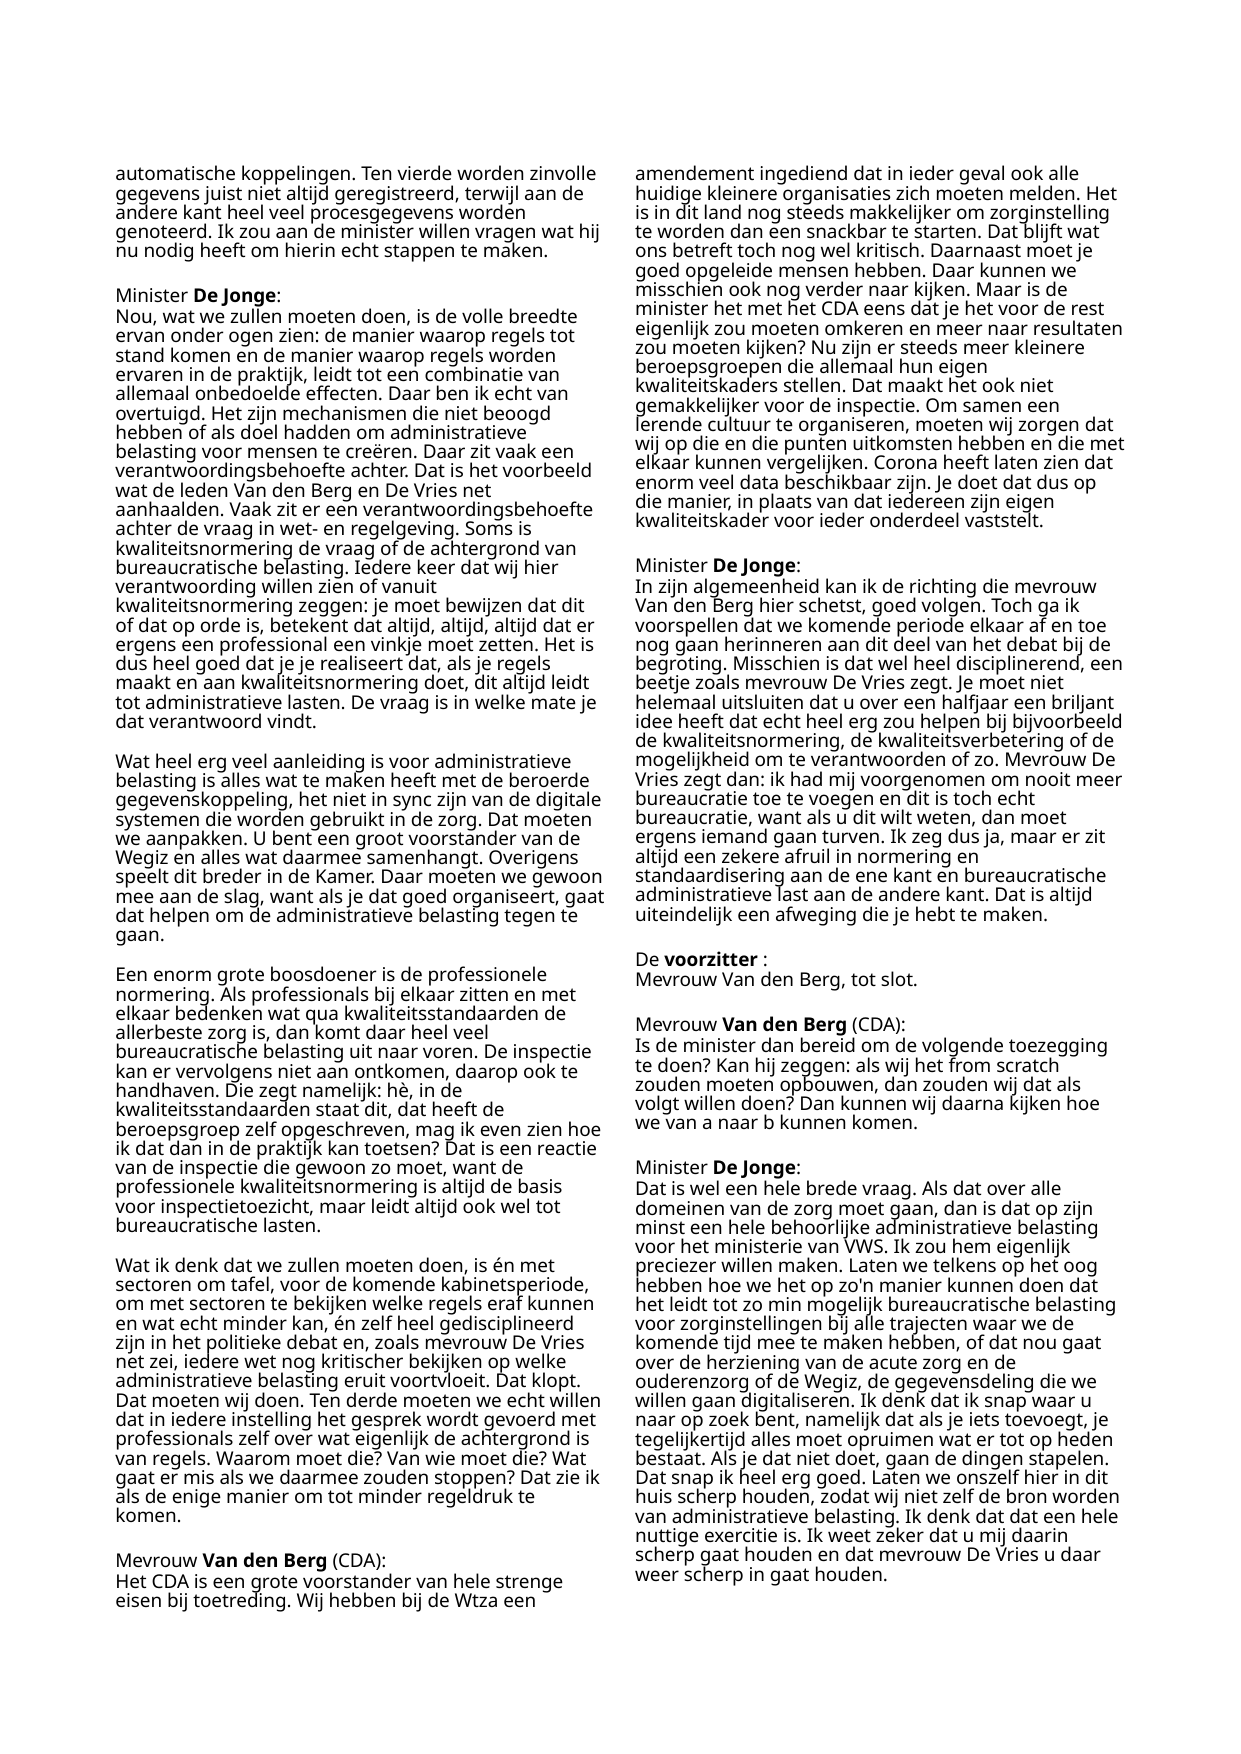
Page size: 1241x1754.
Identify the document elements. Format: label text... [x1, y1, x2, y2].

text Is de minister dan bereid om de volgende toezegging te doen? Kan hij zeggen: als wij het from scratch zouden moeten opbouwen, dan zouden wij dat als volgt willen doen? Dan kunnen wij daarna kijken hoe we van a naar b kunnen komen. [635, 1037, 1125, 1134]
text Mevrouw Van den Berg (CDA): [115, 1547, 605, 1573]
text amendement ingediend dat in ieder geval ook alle huidige kleinere organisaties zich moeten melden. Het is in dit land nog steeds makkelijker om zorginstelling te worden dan een snackbar te starten. Dat blijft wat ons betreft toch nog wel kritisch. Daarnaast moet je goed opgeleide mensen hebben. Daar kunnen we misschien ook nog verder naar kijken. Maar is de minister het met het CDA eens dat je het voor de rest eigenlijk zou moeten omkeren en meer naar resultaten zou moeten kijken? Nu zijn er steeds meer kleinere beroepsgroepen die allemaal hun eigen kwaliteitskaders stellen. Dat maakt het ook niet gemakkelijker voor de inspectie. Om samen een lerende cultuur te organiseren, moeten wij zorgen dat wij op die en die punten uitkomsten hebben en die met elkaar kunnen vergelijken. Corona heeft laten zien dat enorm veel data beschikbaar zijn. Je doet dat dus op die manier, in plaats van dat iedereen zijn eigen kwaliteitskader voor ieder onderdeel vaststelt. [635, 165, 1125, 531]
text Nou, wat we zullen moeten doen, is de volle breedte ervan onder ogen zien: de manier waarop regels tot stand komen en de manier waarop regels worden ervaren in de praktijk, leidt tot een combinatie van allemaal onbedoelde effecten. Daar ben ik echt van overtuigd. Het zijn mechanismen die niet beoogd hebben of als doel hadden om administratieve belasting voor mensen te creëren. Daar zit vaak een verantwoordingsbehoefte achter. Dat is het voorbeeld wat de leden Van den Berg en De Vries net aanhaalden. Vaak zit er een verantwoordingsbehoefte achter de vraag in wet- en regelgeving. Soms is kwaliteitsnormering de vraag of de achtergrond van bureaucratische belasting. Iedere keer dat wij hier verantwoording willen zien of vanuit kwaliteitsnormering zeggen: je moet bewijzen dat dit of dat op orde is, betekent dat altijd, altijd, altijd dat er ergens een professional een vinkje moet zetten. Het is dus heel goed dat je je realiseert dat, als je regels maakt en aan kwaliteitsnormering doet, dit altijd leidt tot administratieve lasten. De vraag is in welke mate je dat verantwoord vindt. [115, 308, 605, 732]
text Het CDA is een grote voorstander van hele strenge eisen bij toetreding. Wij hebben bij de Wtza een [115, 1573, 605, 1612]
text Wat heel erg veel aanleiding is voor administratieve belasting is alles wat te maken heeft met de beroerde gegevenskoppeling, het niet in sync zijn van de digitale systemen die worden gebruikt in de zorg. Dat moeten we aanpakken. U bent een groot voorstander van de Wegiz en alles wat daarmee samenhangt. Overigens speelt dit breder in de Kamer. Daar moeten we gewoon mee aan de slag, want als je dat goed organiseert, gaat dat helpen om de administratieve belasting tegen te gaan. [115, 753, 605, 946]
text Wat ik denk dat we zullen moeten doen, is én met sectoren om tafel, voor de komende kabinetsperiode, om met sectoren te bekijken welke regels eraf kunnen en wat echt minder kan, én zelf heel gedisciplineerd zijn in het politieke debat en, zoals mevrouw De Vries net zei, iedere wet nog kritischer bekijken op welke administratieve belasting eruit voortvloeit. Dat klopt. Dat moeten wij doen. Ten derde moeten we echt willen dat in iedere instelling het gesprek wordt gevoerd met professionals zelf over wat eigenlijk de achtergrond is van regels. Waarom moet die? Van wie moet die? Wat gaat er mis als we daarmee zouden stoppen? Dat zie ik als de enige manier om tot minder regeldruk te komen. [115, 1257, 605, 1527]
text In zijn algemeenheid kan ik de richting die mevrouw Van den Berg hier schetst, goed volgen. Toch ga ik voorspellen dat we komende periode elkaar af en toe nog gaan herinneren aan dit deel van het debat bij de begroting. Misschien is dat wel heel disciplinerend, een beetje zoals mevrouw De Vries zegt. Je moet niet helemaal uitsluiten dat u over een halfjaar een briljant idee heeft dat echt heel erg zou helpen bij bijvoorbeeld de kwaliteitsnormering, de kwaliteitsverbetering of de mogelijkheid om te verantwoorden of zo. Mevrouw De Vries zegt dan: ik had mij voorgenomen om nooit meer bureaucratie toe te voegen en dit is toch echt bureaucratie, want als u dit wilt weten, dan moet ergens iemand gaan turven. Ik zeg dus ja, maar er zit altijd een zekere afruil in normering en standaardisering aan de ene kant en bureaucratische administratieve last aan de andere kant. Dat is altijd uiteindelijk een afweging die je hebt te maken. [635, 578, 1125, 925]
text Minister De Jonge: [115, 282, 605, 308]
text Dat is wel een hele brede vraag. Als dat over alle domeinen van de zorg moet gaan, dan is dat op zijn minst een hele behoorlijke administratieve belasting voor het ministerie van VWS. Ik zou hem eigenlijk preciezer willen maken. Laten we telkens op het oog hebben hoe we het op zo'n manier kunnen doen dat het leidt tot zo min mogelijk bureaucratische belasting voor zorginstellingen bij alle trajecten waar we de komende tijd mee te maken hebben, of dat nou gaat over de herziening van de acute zorg en de ouderenzorg of de Wegiz, de gegevensdeling die we willen gaan digitaliseren. Ik denk dat ik snap waar u naar op zoek bent, namelijk dat als je iets toevoegt, je tegelijkertijd alles moet opruimen wat er tot op heden bestaat. Als je dat niet doet, gaan de dingen stapelen. Dat snap ik heel erg goed. Laten we onszelf hier in dit huis scherp houden, zodat wij niet zelf de bron worden van administratieve belasting. Ik denk dat dat een hele nuttige exercitie is. Ik weet zeker dat u mij daarin scherp gaat houden en dat mevrouw De Vries u daar weer scherp in gaat houden. [635, 1180, 1125, 1585]
text Minister De Jonge: [635, 552, 1125, 578]
text Mevrouw Van den Berg (CDA): [635, 1012, 1125, 1037]
text Minister De Jonge: [635, 1154, 1125, 1180]
text Mevrouw Van den Berg, tot slot. [635, 971, 1125, 991]
text De voorzitter : [635, 946, 1125, 971]
text Een enorm grote boosdoener is de professionele normering. Als professionals bij elkaar zitten en met elkaar bedenken wat qua kwaliteitsstandaarden de allerbeste zorg is, dan komt daar heel veel bureaucratische belasting uit naar voren. De inspectie kan er vervolgens niet aan ontkomen, daarop ook te handhaven. Die zegt namelijk: hè, in de kwaliteitsstandaarden staat dit, dat heeft de beroepsgroep zelf opgeschreven, mag ik even zien hoe ik dat dan in de praktijk kan toetsen? Dat is een reactie van de inspectie die gewoon zo moet, want de professionele kwaliteitsnormering is altijd de basis voor inspectietoezicht, maar leidt altijd ook wel tot bureaucratische lasten. [115, 966, 605, 1236]
text automatische koppelingen. Ten vierde worden zinvolle gegevens juist niet altijd geregistreerd, terwijl aan de andere kant heel veel procesgegevens worden genoteerd. Ik zou aan de minister willen vragen wat hij nu nodig heeft om hierin echt stappen te maken. [115, 165, 605, 262]
